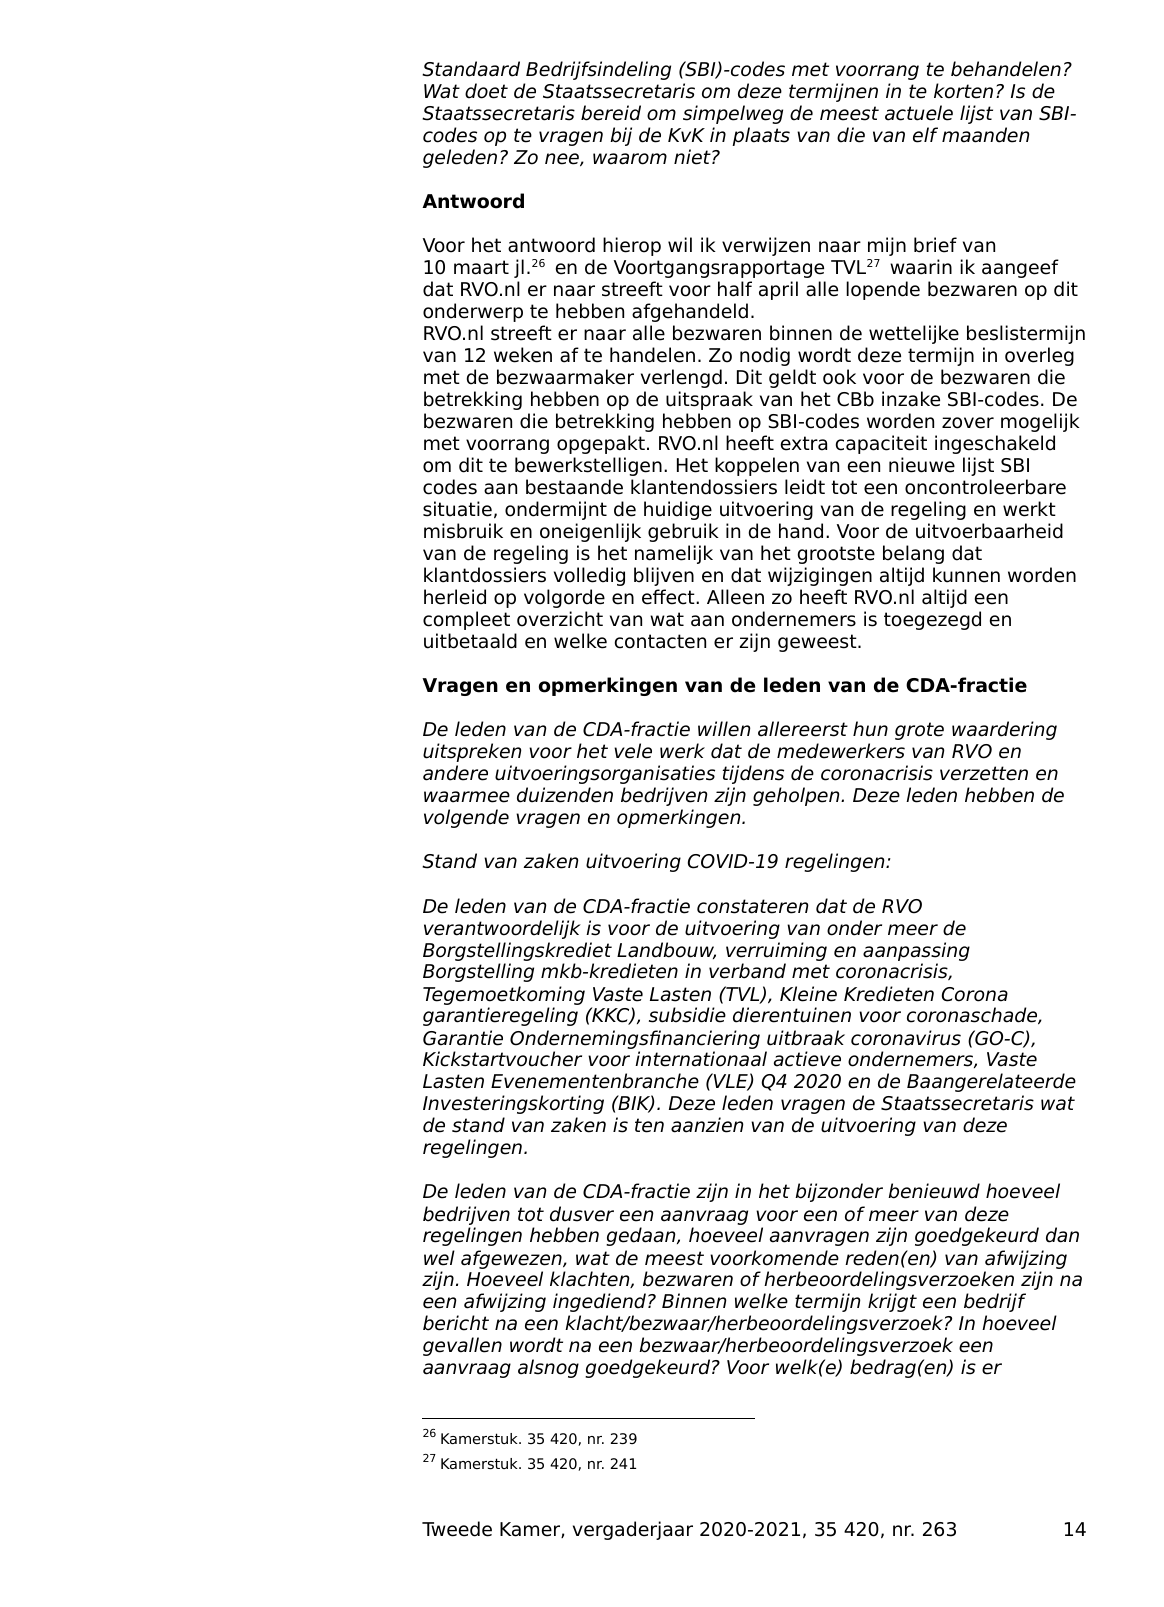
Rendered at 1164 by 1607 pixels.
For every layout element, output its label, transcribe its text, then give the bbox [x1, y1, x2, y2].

text Kamerstuk. 35 420, nr. 241 [422, 1452, 1087, 1474]
text Voor het antwoord hierop wil ik verwijzen naar mijn brief van 10 maart jl. en de Voortgangsrapportage TVL waarin ik aangeef dat RVO.nl er naar streeft voor half april alle lopende bezwaren op dit onderwerp te hebben afgehandeld. [422, 235, 1087, 323]
text De leden van de CDA-fractie constateren dat de RVO verantwoordelijk is voor de uitvoering van onder meer de Borgstellingskrediet Landbouw, verruiming en aanpassing Borgstelling mkb-kredieten in verband met coronacrisis, Tegemoetkoming Vaste Lasten (TVL), Kleine Kredieten Corona garantieregeling (KKC), subsidie dierentuinen voor coronaschade, Garantie Ondernemingsfinanciering uitbraak coronavirus (GO-C), Kickstartvoucher voor internationaal actieve ondernemers, Vaste Lasten Evenementenbranche (VLE) Q4 2020 en de Baangerelateerde Investeringskorting (BIK). Deze leden vragen de Staatssecretaris wat de stand van zaken is ten aanzien van de uitvoering van deze regelingen. [422, 896, 1087, 1159]
text Standaard Bedrijfsindeling (SBI)-codes met voorrang te behandelen? Wat doet de Staatssecretaris om deze termijnen in te korten? Is de Staatssecretaris bereid om simpelweg de meest actuele lijst van SBI-codes op te vragen bij de KvK in plaats van die van elf maanden geleden? Zo nee, waarom niet? [422, 59, 1087, 169]
text De leden van de CDA-fractie zijn in het bijzonder benieuwd hoeveel bedrijven tot dusver een aanvraag voor een of meer van deze regelingen hebben gedaan, hoeveel aanvragen zijn goedgekeurd dan wel afgewezen, wat de meest voorkomende reden(en) van afwijzing zijn. Hoeveel klachten, bezwaren of herbeoordelingsverzoeken zijn na een afwijzing ingediend? Binnen welke termijn krijgt een bedrijf bericht na een klacht/bezwaar/herbeoordelingsverzoek? In hoeveel gevallen wordt na een bezwaar/herbeoordelingsverzoek een aanvraag alsnog goedgekeurd? Voor welk(e) bedrag(en) is er [422, 1181, 1087, 1379]
subtitle Stand van zaken uitvoering COVID-19 regelingen: [422, 851, 1087, 873]
subtitle Antwoord [422, 191, 1087, 213]
text De leden van de CDA-fractie willen allereerst hun grote waardering uitspreken voor het vele werk dat de medewerkers van RVO en andere uitvoeringsorganisaties tijdens de coronacrisis verzetten en waarmee duizenden bedrijven zijn geholpen. Deze leden hebben de volgende vragen en opmerkingen. [422, 719, 1087, 829]
text RVO.nl streeft er naar alle bezwaren binnen de wettelijke beslistermijn van 12 weken af te handelen. Zo nodig wordt deze termijn in overleg met de bezwaarmaker verlengd. Dit geldt ook voor de bezwaren die betrekking hebben op de uitspraak van het CBb inzake SBI-codes. De bezwaren die betrekking hebben op SBI-codes worden zover mogelijk met voorrang opgepakt. RVO.nl heeft extra capaciteit ingeschakeld om dit te bewerkstelligen. Het koppelen van een nieuwe lijst SBI codes aan bestaande klantendossiers leidt tot een oncontroleerbare situatie, ondermijnt de huidige uitvoering van de regeling en werkt misbruik en oneigenlijk gebruik in de hand. Voor de uitvoerbaarheid van de regeling is het namelijk van het grootste belang dat klantdossiers volledig blijven en dat wijzigingen altijd kunnen worden herleid op volgorde en effect. Alleen zo heeft RVO.nl altijd een compleet overzicht van wat aan ondernemers is toegezegd en uitbetaald en welke contacten er zijn geweest. [422, 323, 1087, 653]
text Kamerstuk. 35 420, nr. 239 [422, 1427, 1087, 1449]
subtitle Vragen en opmerkingen van de leden van de CDA-fractie [422, 675, 1087, 697]
